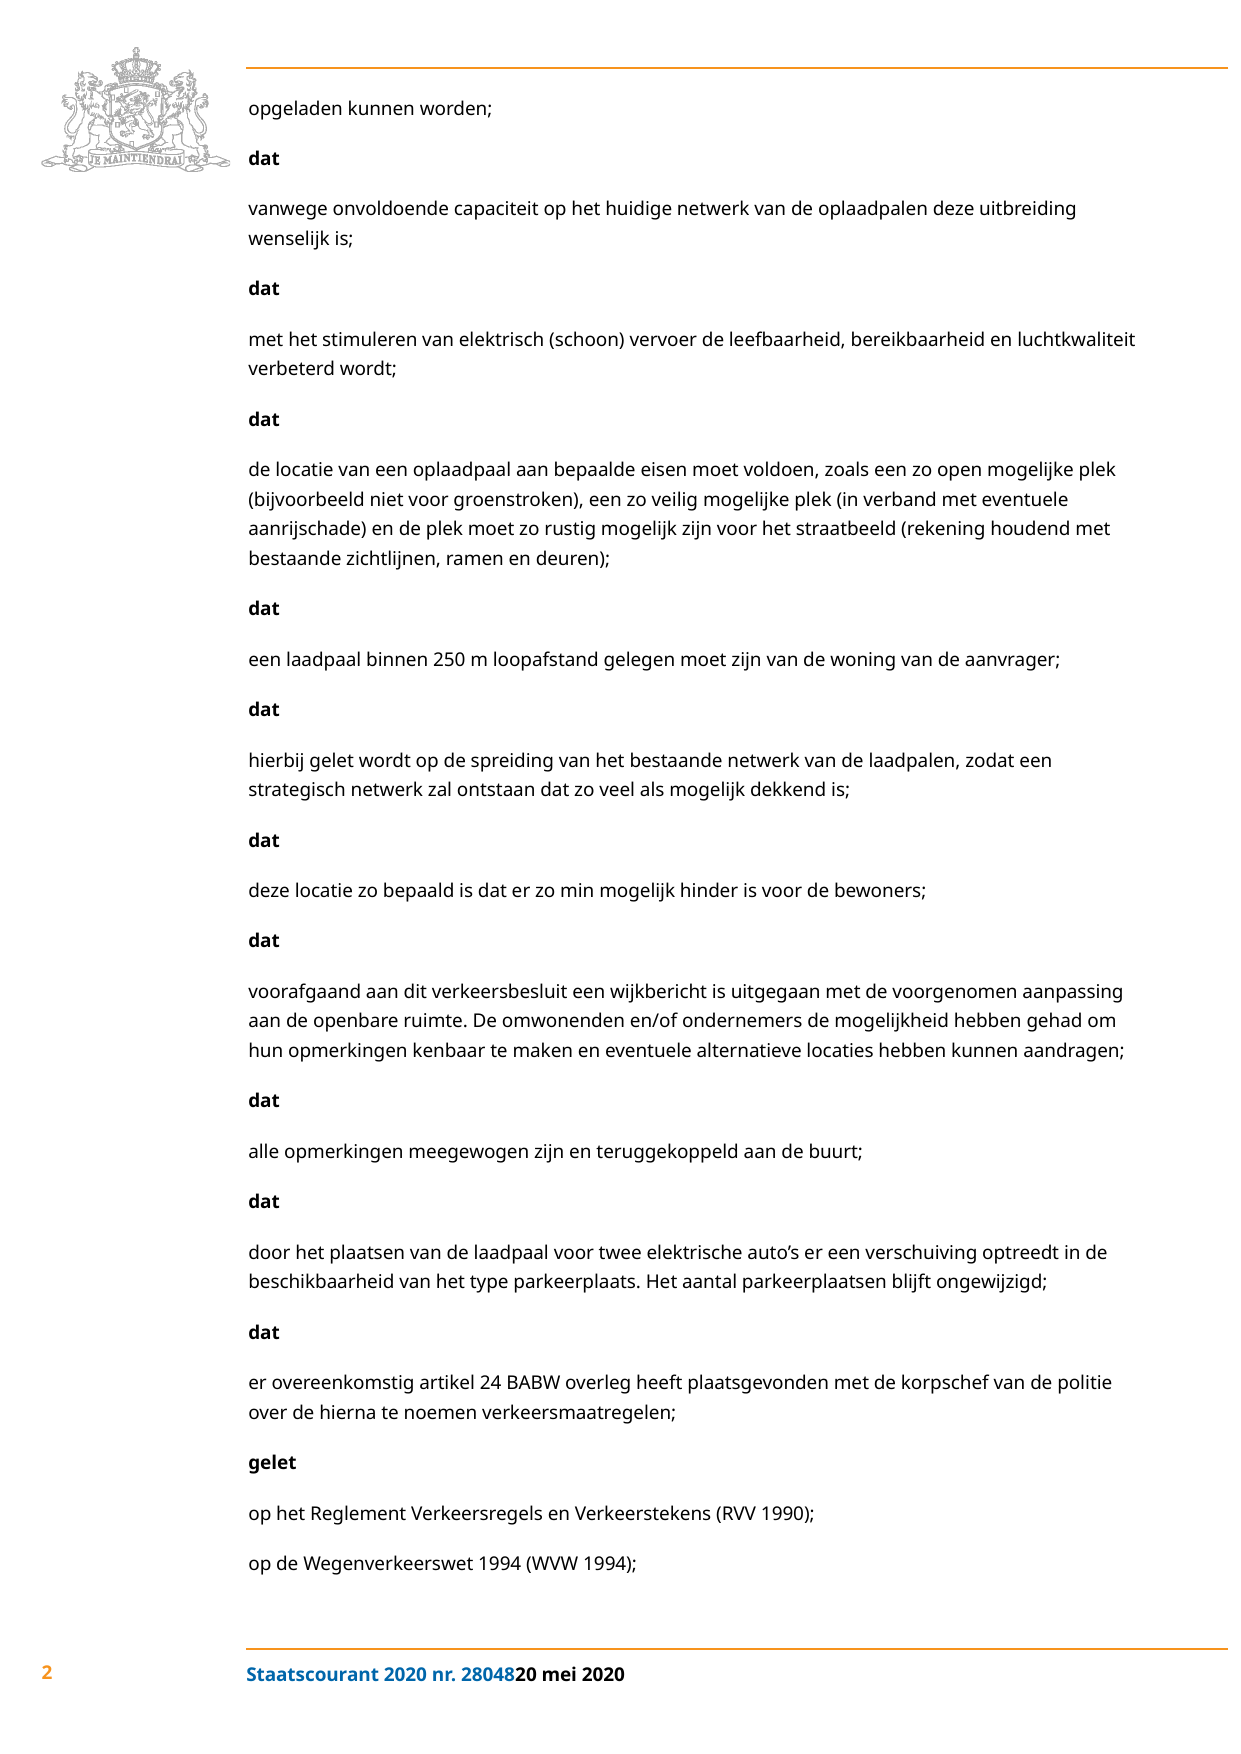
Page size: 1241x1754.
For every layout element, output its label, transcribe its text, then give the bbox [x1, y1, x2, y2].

text dat [248, 928, 1152, 953]
text de locatie van een oplaadpaal aan bepaalde eisen moet voldoen, zoals een zo open mogelijke plek (bijvoorbeeld niet voor groenstroken), een zo veilig mogelijke plek (in verband met eventuele aanrijschade) en de plek moet zo rustig mogelijk zijn voor het straatbeeld (rekening houdend met bestaande zichtlijnen, ramen en deuren); [248, 456, 1152, 571]
text dat [248, 1188, 1152, 1214]
text vanwege onvoldoende capaciteit op het huidige netwerk van de oplaadpalen deze uitbreiding wenselijk is; [248, 196, 1152, 251]
text gelet [248, 1449, 1152, 1475]
text voorafgaand aan dit verkeersbesluit een wijkbericht is uitgegaan met de voorgenomen aanpassing aan de openbare ruimte. De omwonenden en/of ondernemers de mogelijkheid hebben gehad om hun opmerkingen kenbaar te maken en eventuele alternatieve locaties hebben kunnen aandragen; [248, 978, 1152, 1063]
text dat [248, 406, 1152, 432]
text door het plaatsen van de laadpaal voor twee elektrische auto’s er een verschuiving optreedt in de beschikbaarheid van het type parkeerplaats. Het aantal parkeerplaatsen blijft ongewijzigd; [248, 1239, 1152, 1294]
text deze locatie zo bepaald is dat er zo min mogelijk hinder is voor de bewoners; [248, 877, 1152, 903]
text er overeenkomstig artikel 24 BABW overleg heeft plaatsgevonden met de korpschef van de politie over de hierna te noemen verkeersmaatregelen; [248, 1369, 1152, 1425]
text met het stimuleren van elektrisch (schoon) vervoer de leefbaarheid, bereikbaarheid en luchtkwaliteit verbeterd wordt; [248, 326, 1152, 381]
text een laadpaal binnen 250 m loopafstand gelegen moet zijn van de woning van de aanvrager; [248, 646, 1152, 672]
text dat [248, 1088, 1152, 1113]
text opgeladen kunnen worden; [248, 95, 1152, 121]
text dat [248, 276, 1152, 301]
text op het Reglement Verkeersregels en Verkeerstekens (RVV 1990); [248, 1500, 1152, 1526]
text op de Wegenverkeerswet 1994 (WVW 1994); [248, 1550, 1152, 1576]
picture [41, 47, 231, 172]
text hierbij gelet wordt op de spreiding van het bestaande netwerk van de laadpalen, zodat een strategisch netwerk zal ontstaan dat zo veel als mogelijk dekkend is; [248, 747, 1152, 802]
text dat [248, 596, 1152, 621]
text dat [248, 827, 1152, 853]
text dat [248, 145, 1152, 171]
text dat [248, 1319, 1152, 1345]
text alle opmerkingen meegewogen zijn en teruggekoppeld aan de buurt; [248, 1138, 1152, 1164]
text dat [248, 696, 1152, 722]
